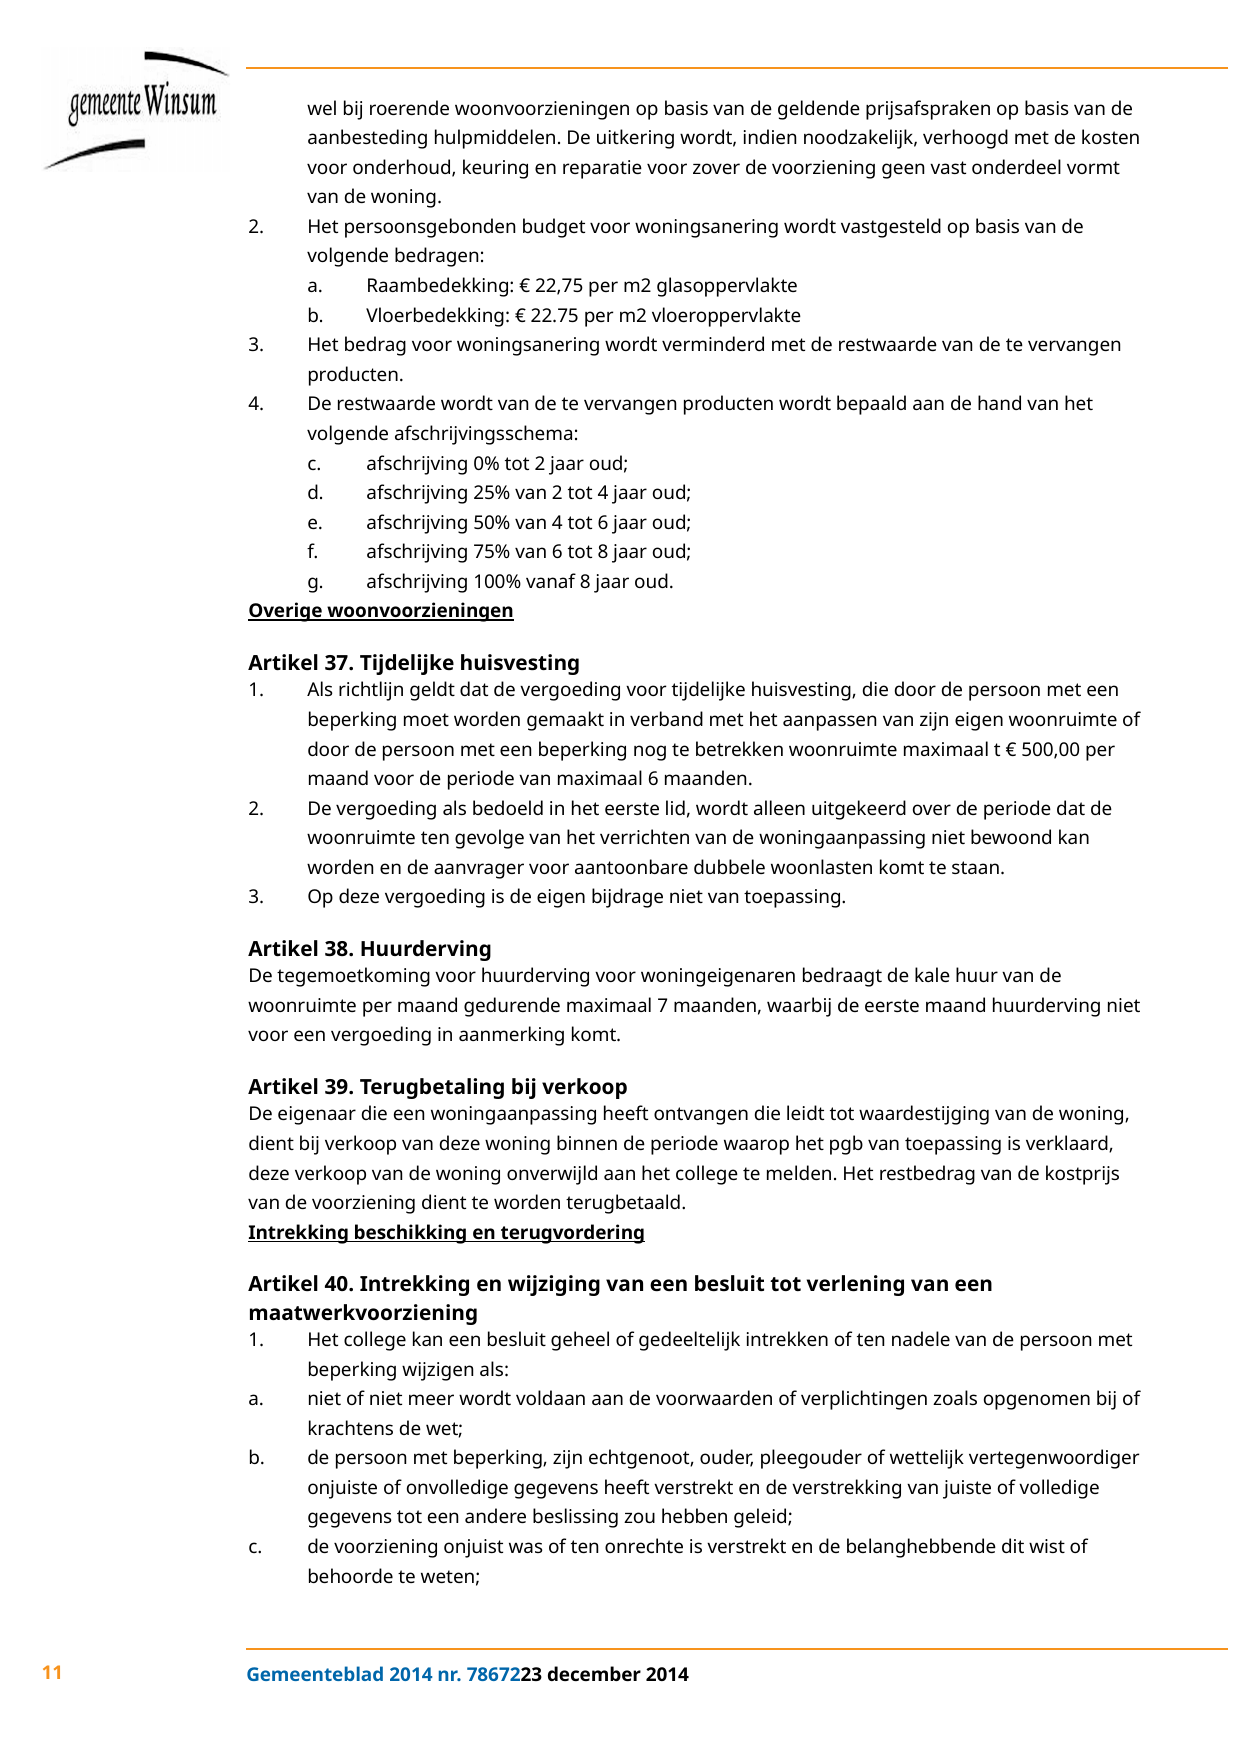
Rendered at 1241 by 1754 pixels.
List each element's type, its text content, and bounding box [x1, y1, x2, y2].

list Het persoonsgebonden budget voor woningsanering wordt vastgesteld op basis van de volgende bedragen: [248, 213, 1152, 268]
list wel bij roerende woonvoorzieningen op basis van de geldende prijsafspraken op basis van de aanbesteding hulpmiddelen. De uitkering wordt, indien noodzakelijk, verhoogd met de kosten voor onderhoud, keuring en reparatie voor zover de voorziening geen vast onderdeel vormt van de woning. [248, 95, 1152, 209]
list Vloerbedekking: € 22.75 per m2 vloeroppervlakte [307, 302, 1152, 328]
picture [41, 47, 231, 172]
text Intrekking beschikking en terugvordering [248, 1219, 1152, 1244]
list Op deze vergoeding is de eigen bijdrage niet van toepassing. [248, 884, 1152, 909]
text Artikel 37. Tijdelijke huisvesting [248, 648, 1152, 677]
text Artikel 39. Terugbetaling bij verkoop [248, 1072, 1152, 1101]
list De vergoeding als bedoeld in het eerste lid, wordt alleen uitgekeerd over de periode dat de woonruimte ten gevolge van het verrichten van de woningaanpassing niet bewoond kan worden en de aanvrager voor aantoonbare dubbele woonlasten komt te staan. [248, 795, 1152, 880]
text De eigenaar die een woningaanpassing heeft ontvangen die leidt tot waardestijging van de woning, dient bij verkoop van deze woning binnen de periode waarop het pgb van toepassing is verklaard, deze verkoop van de woning onverwijld aan het college te melden. Het restbedrag van de kostprijs van de voorziening dient te worden terugbetaald. [248, 1101, 1152, 1215]
list de persoon met beperking, zijn echtgenoot, ouder, pleegouder of wettelijk vertegenwoordiger onjuiste of onvolledige gegevens heeft verstrekt en de verstrekking van juiste of volledige gegevens tot een andere beslissing zou hebben geleid; [248, 1444, 1152, 1529]
list afschrijving 100% vanaf 8 jaar oud. [307, 568, 1152, 594]
list niet of niet meer wordt voldaan aan de voorwaarden of verplichtingen zoals opgenomen bij of krachtens de wet; [248, 1385, 1152, 1441]
list afschrijving 25% van 2 tot 4 jaar oud; [307, 479, 1152, 505]
list afschrijving 0% tot 2 jaar oud; [307, 450, 1152, 476]
list Als richtlijn geldt dat de vergoeding voor tijdelijke huisvesting, die door de persoon met een beperking moet worden gemaakt in verband met het aanpassen van zijn eigen woonruimte of door de persoon met een beperking nog te betrekken woonruimte maximaal t € 500,00 per maand voor de periode van maximaal 6 maanden. [248, 677, 1152, 791]
text Artikel 40. Intrekking en wijziging van een besluit tot verlening van een maatwerkvoorziening [248, 1269, 1152, 1326]
list de voorziening onjuist was of ten onrechte is verstrekt en de belanghebbende dit wist of behoorde te weten; [248, 1533, 1152, 1588]
text De tegemoetkoming voor huurderving voor woningeigenaren bedraagt de kale huur van de woonruimte per maand gedurende maximaal 7 maanden, waarbij de eerste maand huurderving niet voor een vergoeding in aanmerking komt. [248, 962, 1152, 1047]
text Overige woonvoorzieningen [248, 598, 1152, 623]
list De restwaarde wordt van de te vervangen producten wordt bepaald aan de hand van het volgende afschrijvingsschema: [248, 391, 1152, 446]
list Raambedekking: € 22,75 per m2 glasoppervlakte [307, 272, 1152, 298]
list Het college kan een besluit geheel of gedeeltelijk intrekken of ten nadele van de persoon met beperking wijzigen als: [248, 1326, 1152, 1381]
text Artikel 38. Huurderving [248, 934, 1152, 962]
list Het bedrag voor woningsanering wordt verminderd met de restwaarde van de te vervangen producten. [248, 331, 1152, 387]
list afschrijving 50% van 4 tot 6 jaar oud; [307, 509, 1152, 535]
list afschrijving 75% van 6 tot 8 jaar oud; [307, 538, 1152, 564]
